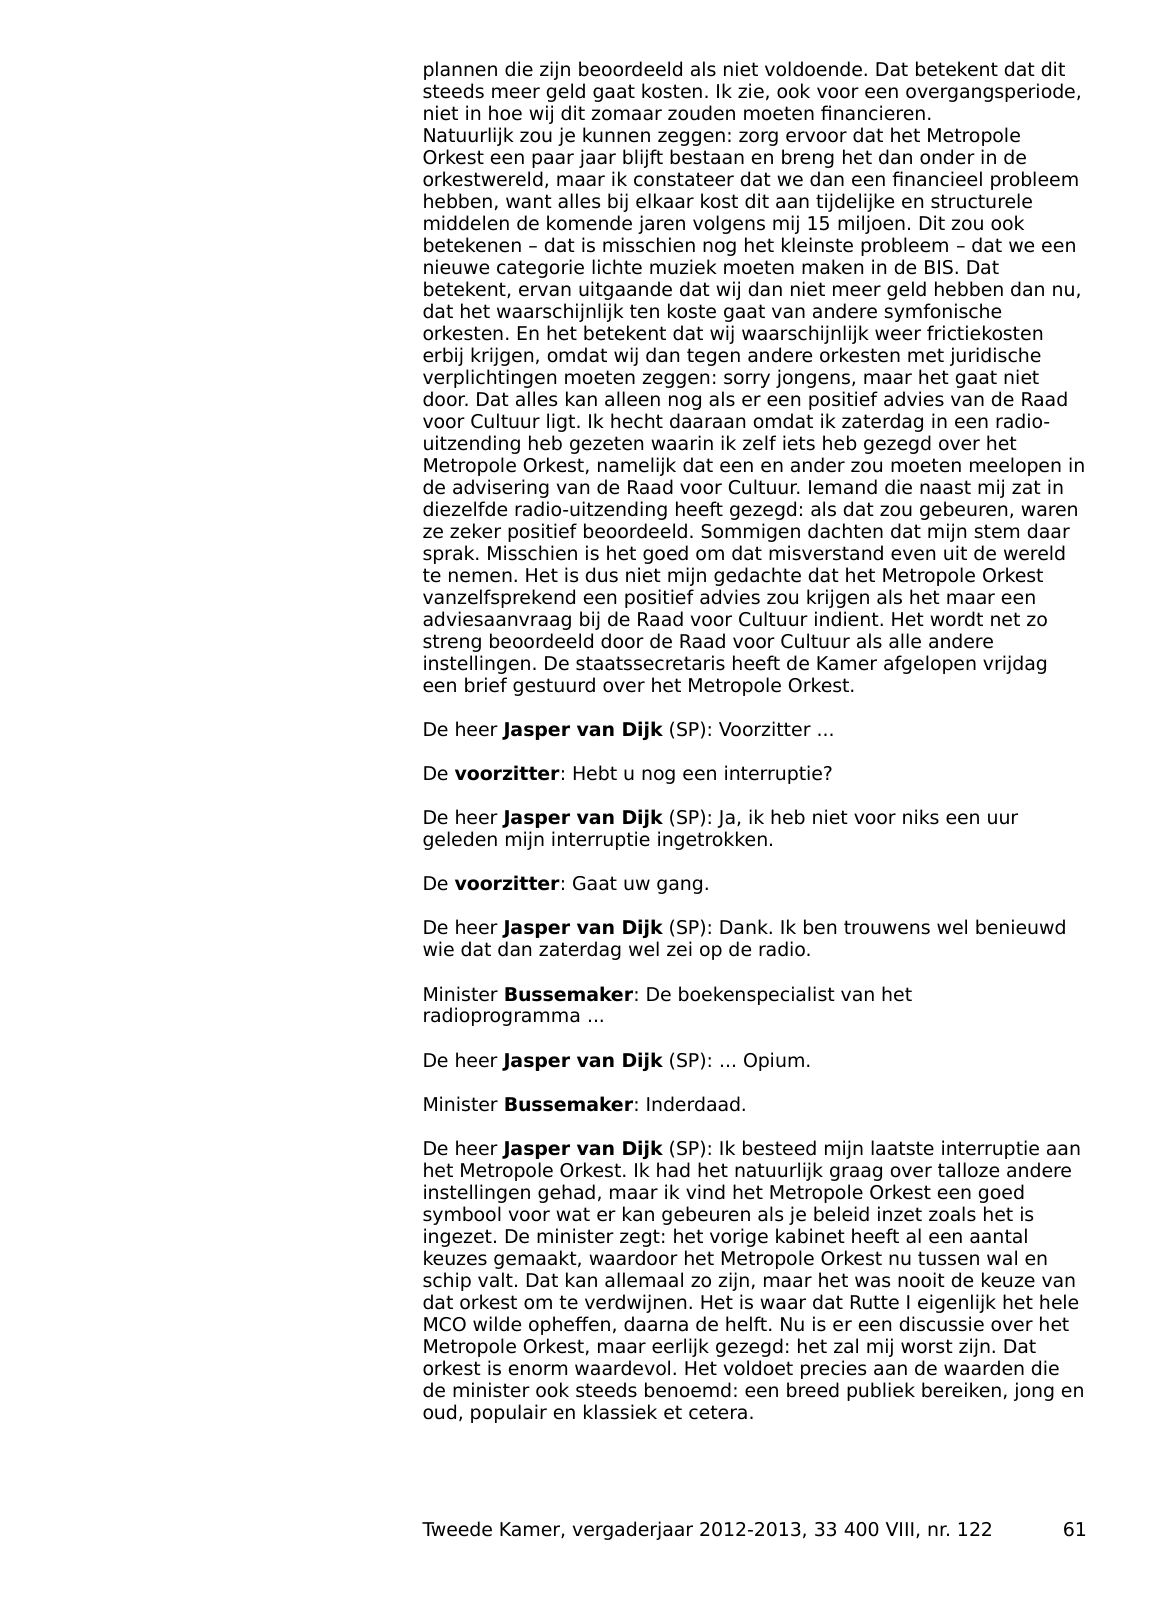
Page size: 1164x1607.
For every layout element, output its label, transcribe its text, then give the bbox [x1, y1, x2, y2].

text Natuurlijk zou je kunnen zeggen: zorg ervoor dat het Metropole Orkest een paar jaar blijft bestaan en breng het dan onder in de orkestwereld, maar ik constateer dat we dan een financieel probleem hebben, want alles bij elkaar kost dit aan tijdelijke en structurele middelen de komende jaren volgens mij 15 miljoen. Dit zou ook betekenen – dat is misschien nog het kleinste probleem – dat we een nieuwe categorie lichte muziek moeten maken in de BIS. Dat betekent, ervan uitgaande dat wij dan niet meer geld hebben dan nu, dat het waarschijnlijk ten koste gaat van andere symfonische orkesten. En het betekent dat wij waarschijnlijk weer frictiekosten erbij krijgen, omdat wij dan tegen andere orkesten met juridische verplichtingen moeten zeggen: sorry jongens, maar het gaat niet door. Dat alles kan alleen nog als er een positief advies van de Raad voor Cultuur ligt. Ik hecht daaraan omdat ik zaterdag in een radio-uitzending heb gezeten waarin ik zelf iets heb gezegd over het Metropole Orkest, namelijk dat een en ander zou moeten meelopen in de advisering van de Raad voor Cultuur. Iemand die naast mij zat in diezelfde radio-uitzending heeft gezegd: als dat zou gebeuren, waren ze zeker positief beoordeeld. Sommigen dachten dat mijn stem daar sprak. Misschien is het goed om dat misverstand even uit de wereld te nemen. Het is dus niet mijn gedachte dat het Metropole Orkest vanzelfsprekend een positief advies zou krijgen als het maar een adviesaanvraag bij de Raad voor Cultuur indient. Het wordt net zo streng beoordeeld door de Raad voor Cultuur als alle andere instellingen. De staatssecretaris heeft de Kamer afgelopen vrijdag een brief gestuurd over het Metropole Orkest. [422, 125, 1087, 696]
text De voorzitter: Gaat uw gang. [422, 873, 1087, 895]
text Minister Bussemaker: De boekenspecialist van het radioprogramma ... [422, 983, 1087, 1027]
text De heer Jasper van Dijk (SP): Ja, ik heb niet voor niks een uur geleden mijn interruptie ingetrokken. [422, 807, 1087, 851]
text De heer Jasper van Dijk (SP): Voorzitter ... [422, 719, 1087, 741]
text De heer Jasper van Dijk (SP): ... Opium. [422, 1049, 1087, 1072]
text De heer Jasper van Dijk (SP): Ik besteed mijn laatste interruptie aan het Metropole Orkest. Ik had het natuurlijk graag over talloze andere instellingen gehad, maar ik vind het Metropole Orkest een goed symbool voor wat er kan gebeuren als je beleid inzet zoals het is ingezet. De minister zegt: het vorige kabinet heeft al een aantal keuzes gemaakt, waardoor het Metropole Orkest nu tussen wal en schip valt. Dat kan allemaal zo zijn, maar het was nooit de keuze van dat orkest om te verdwijnen. Het is waar dat Rutte I eigenlijk het hele MCO wilde opheffen, daarna de helft. Nu is er een discussie over het Metropole Orkest, maar eerlijk gezegd: het zal mij worst zijn. Dat orkest is enorm waardevol. Het voldoet precies aan de waarden die de minister ook steeds benoemd: een breed publiek bereiken, jong en oud, populair en klassiek et cetera. [422, 1138, 1087, 1424]
text De voorzitter: Hebt u nog een interruptie? [422, 763, 1087, 785]
text plannen die zijn beoordeeld als niet voldoende. Dat betekent dat dit steeds meer geld gaat kosten. Ik zie, ook voor een overgangsperiode, niet in hoe wij dit zomaar zouden moeten financieren. [422, 59, 1087, 125]
text De heer Jasper van Dijk (SP): Dank. Ik ben trouwens wel benieuwd wie dat dan zaterdag wel zei op de radio. [422, 917, 1087, 961]
text Minister Bussemaker: Inderdaad. [422, 1094, 1087, 1116]
